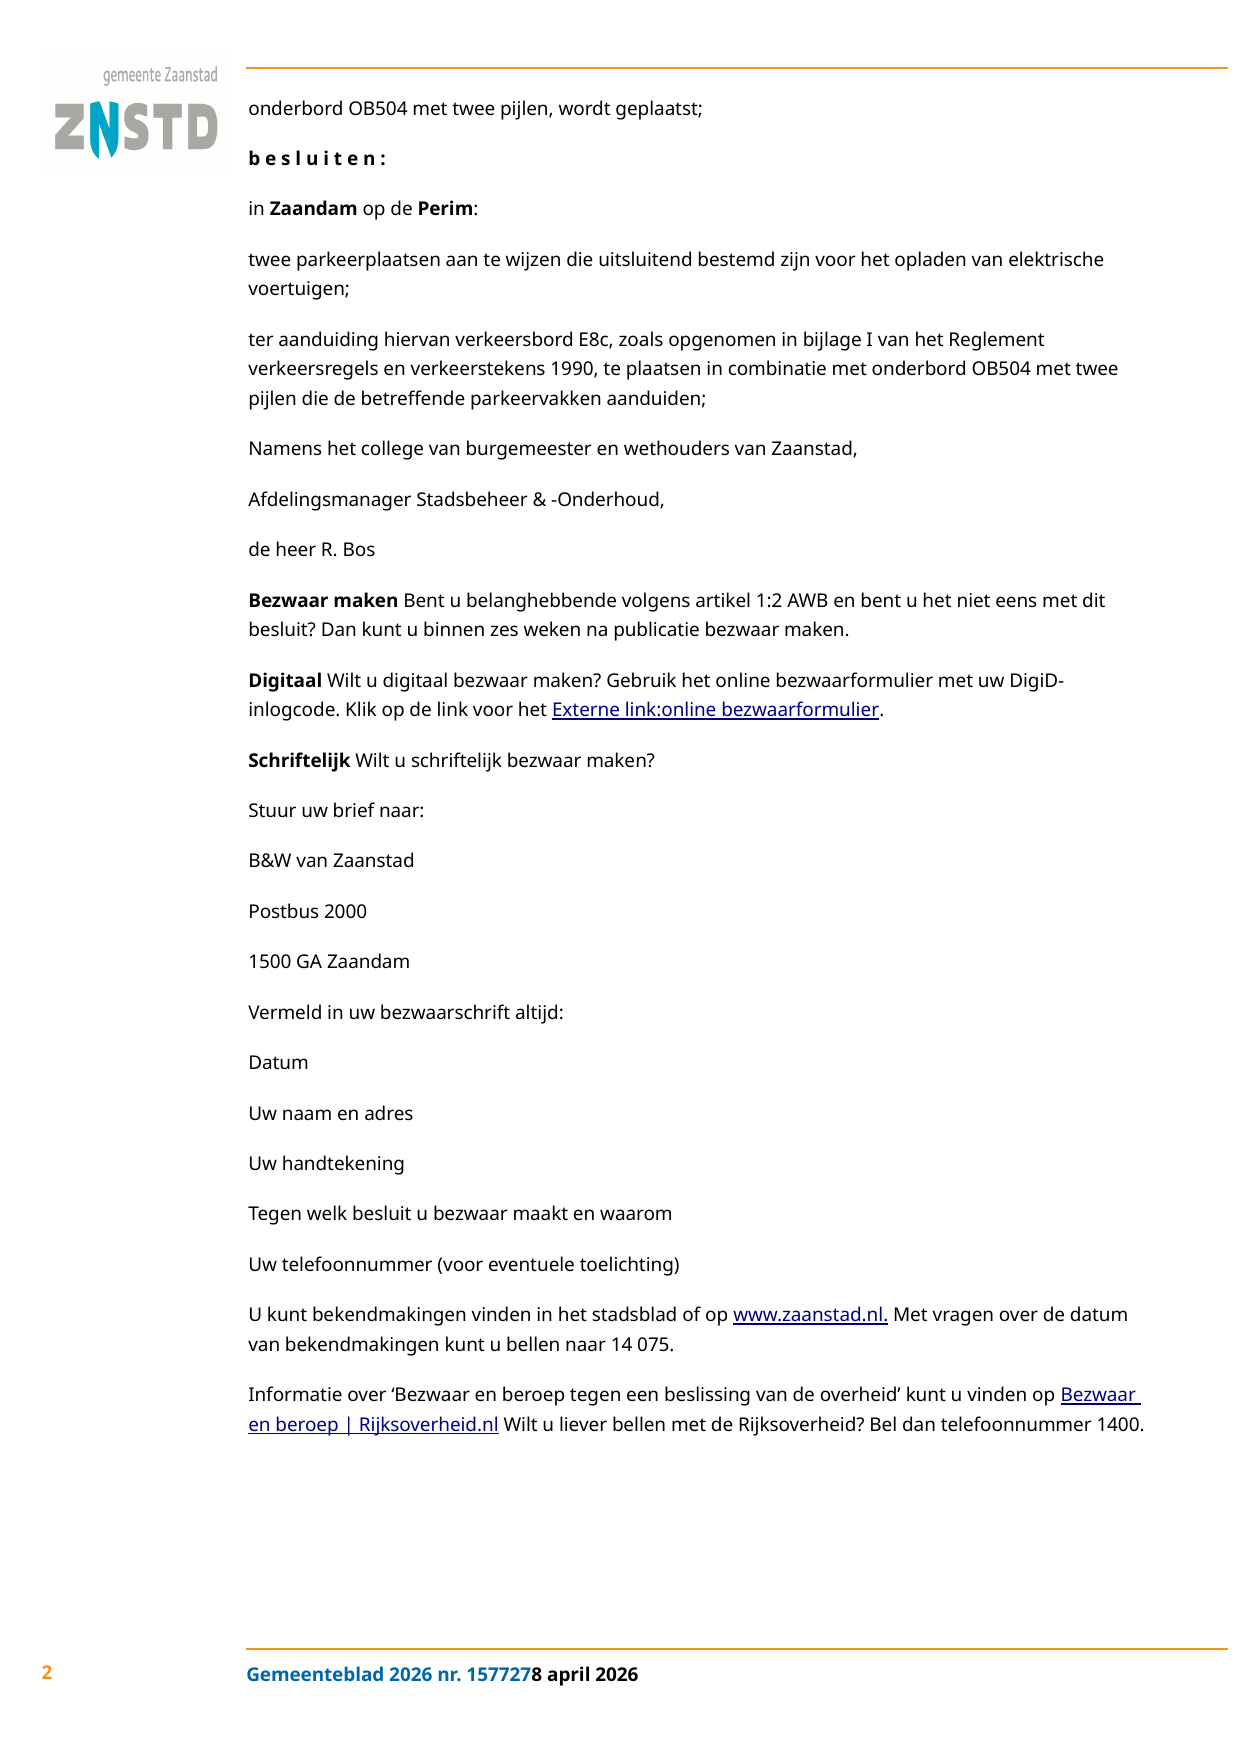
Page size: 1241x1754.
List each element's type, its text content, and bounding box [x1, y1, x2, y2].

text de heer R. Bos [248, 536, 1152, 562]
text in Zaandam op de Perim: [248, 196, 1152, 221]
text Uw handtekening [248, 1150, 1152, 1176]
text Datum [248, 1049, 1152, 1075]
text Afdelingsmanager Stadsbeheer & -Onderhoud, [248, 486, 1152, 512]
text U kunt bekendmakingen vinden in het stadsblad of op www.zaanstad.nl. Met vragen over de datum van bekendmakingen kunt u bellen naar 14 075. [248, 1301, 1152, 1357]
text Uw naam en adres [248, 1100, 1152, 1126]
text Vermeld in uw bezwaarschrift altijd: [248, 999, 1152, 1025]
text B&W van Zaanstad [248, 848, 1152, 873]
text Digitaal Wilt u digitaal bezwaar maken? Gebruik het online bezwaarformulier met uw DigiD-inlogcode. Klik op de link voor het Externe link:online bezwaarformulier. [248, 667, 1152, 722]
text Uw telefoonnummer (voor eventuele toelichting) [248, 1251, 1152, 1277]
text Bezwaar maken Bent u belanghebbende volgens artikel 1:2 AWB en bent u het niet eens met dit besluit? Dan kunt u binnen zes weken na publicatie bezwaar maken. [248, 587, 1152, 642]
text ter aanduiding hiervan verkeersbord E8c, zoals opgenomen in bijlage I van het Reglement verkeersregels en verkeerstekens 1990, te plaatsen in combinatie met onderbord OB504 met twee pijlen die de betreffende parkeervakken aanduiden; [248, 326, 1152, 411]
text Informatie over ‘Bezwaar en beroep tegen een beslissing van de overheid’ kunt u vinden op Bezwaar en beroep | Rijksoverheid.nl Wilt u liever bellen met de Rijksoverheid? Bel dan telefoonnummer 1400. [248, 1381, 1152, 1437]
text b e s l u i t e n : [248, 145, 1152, 171]
text Namens het college van burgemeester en wethouders van Zaanstad, [248, 436, 1152, 461]
text Tegen welk besluit u bezwaar maakt en waarom [248, 1201, 1152, 1226]
text twee parkeerplaatsen aan te wijzen die uitsluitend bestemd zijn voor het opladen van elektrische voertuigen; [248, 246, 1152, 301]
text 1500 GA Zaandam [248, 948, 1152, 974]
text Postbus 2000 [248, 898, 1152, 924]
text Schriftelijk Wilt u schriftelijk bezwaar maken? [248, 747, 1152, 773]
picture [41, 47, 231, 172]
text onderbord OB504 met twee pijlen, wordt geplaatst; [248, 95, 1152, 121]
text Stuur uw brief naar: [248, 797, 1152, 823]
